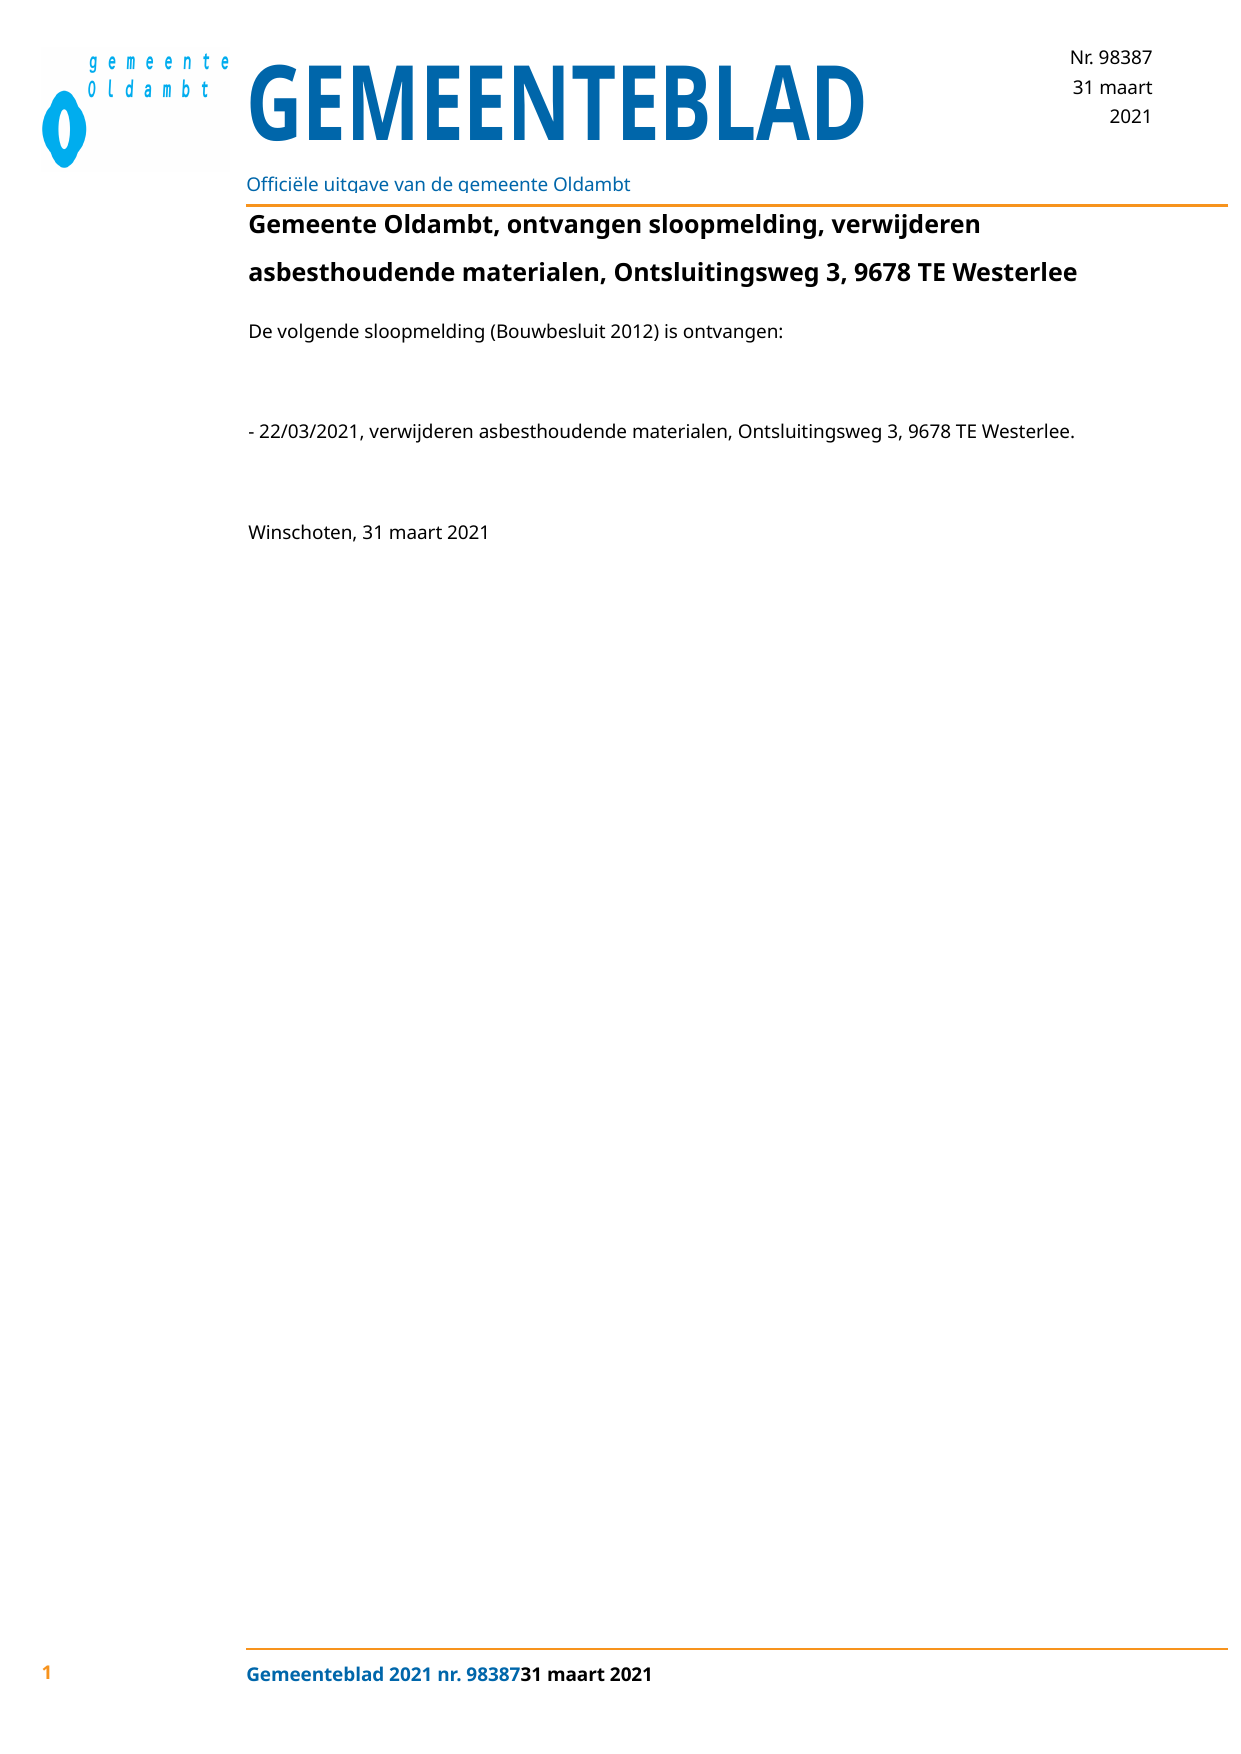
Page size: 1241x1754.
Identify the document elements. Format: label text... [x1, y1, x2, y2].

picture [41, 47, 231, 172]
text - 22/03/2021, verwijderen asbesthoudende materialen, Ontsluitingsweg 3, 9678 TE Westerlee. [248, 419, 1152, 444]
text De volgende sloopmelding (Bouwbesluit 2012) is ontvangen: [248, 318, 1152, 344]
text Winschoten, 31 maart 2021 [248, 519, 1152, 545]
text Gemeente Oldambt, ontvangen sloopmelding, verwijderen asbesthoudende materialen, Ontsluitingsweg 3, 9678 TE Westerlee [248, 207, 1152, 288]
